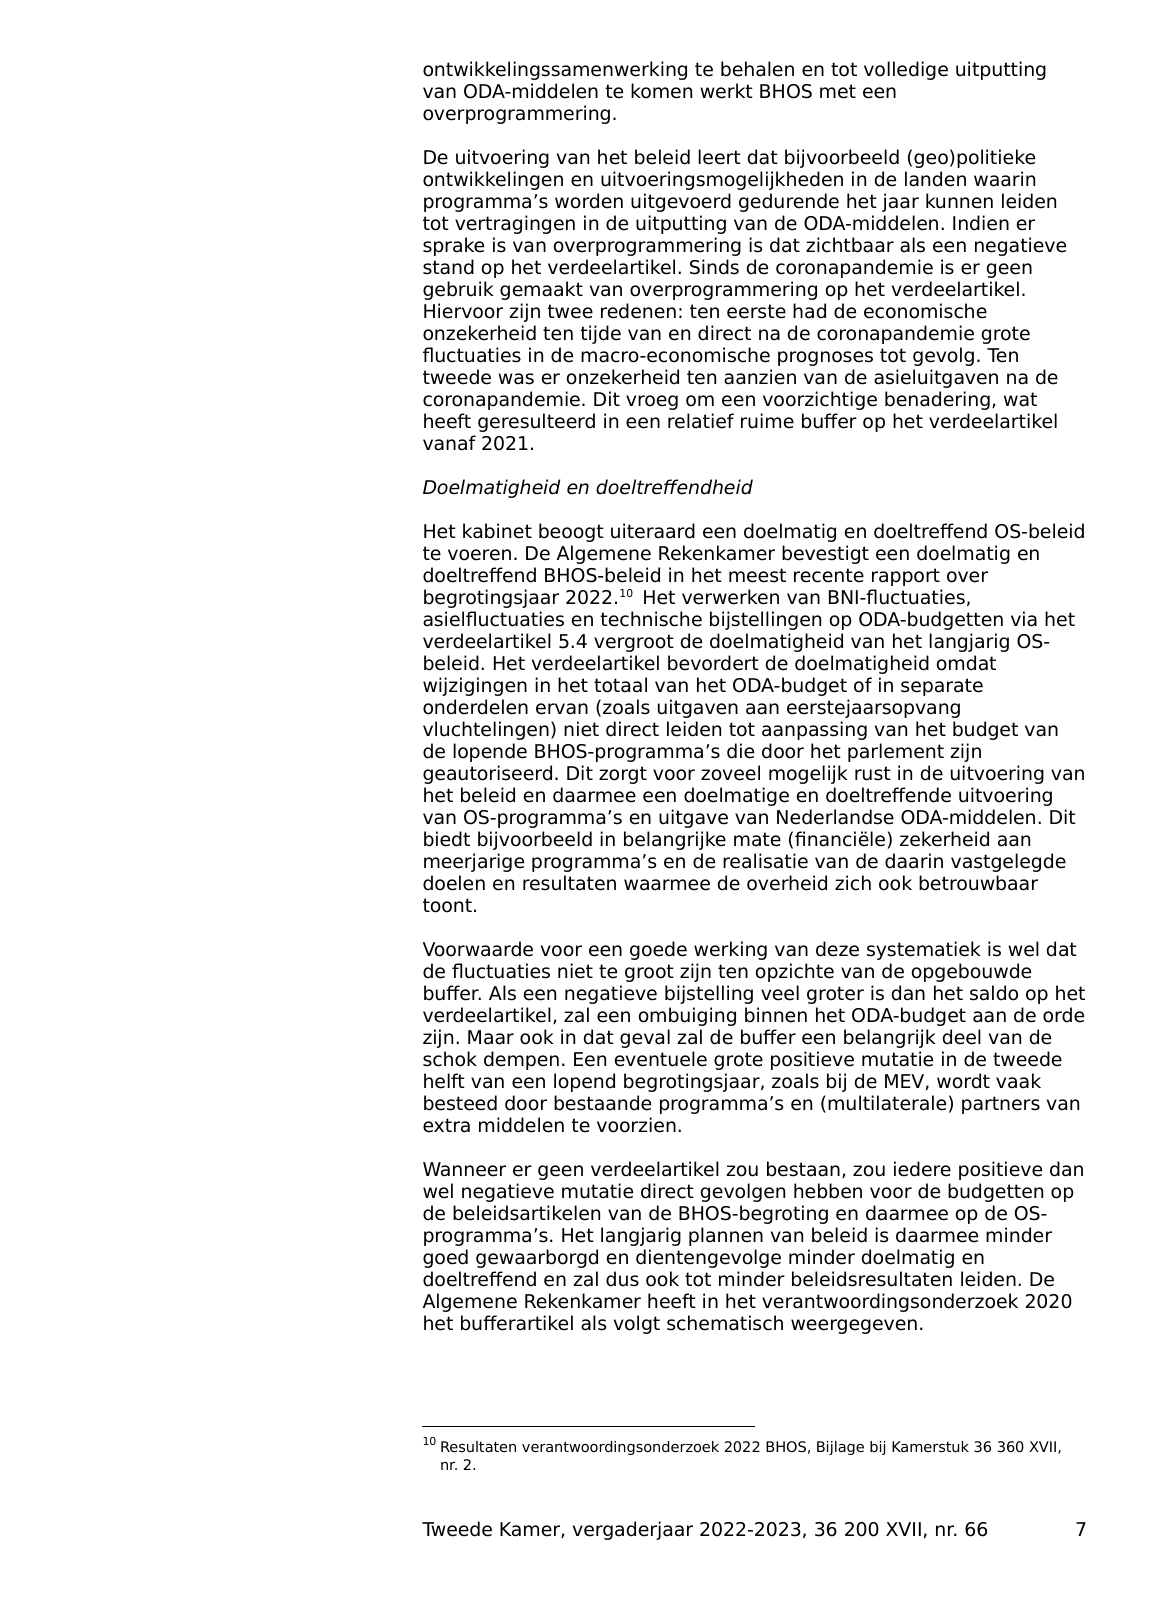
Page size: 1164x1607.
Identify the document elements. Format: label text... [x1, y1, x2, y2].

text Resultaten verantwoordingsonderzoek 2022 BHOS, Bijlage bij Kamerstuk 36 360 XVII, nr. 2. [422, 1435, 1087, 1474]
text De uitvoering van het beleid leert dat bijvoorbeeld (geo)politieke ontwikkelingen en uitvoeringsmogelijkheden in de landen waarin programma’s worden uitgevoerd gedurende het jaar kunnen leiden tot vertragingen in de uitputting van de ODA-middelen. Indien er sprake is van overprogrammering is dat zichtbaar als een negatieve stand op het verdeelartikel. Sinds de coronapandemie is er geen gebruik gemaakt van overprogrammering op het verdeelartikel. Hiervoor zijn twee redenen: ten eerste had de economische onzekerheid ten tijde van en direct na de coronapandemie grote fluctuaties in de macro-economische prognoses tot gevolg. Ten tweede was er onzekerheid ten aanzien van de asieluitgaven na de coronapandemie. Dit vroeg om een voorzichtige benadering, wat heeft geresulteerd in een relatief ruime buffer op het verdeelartikel vanaf 2021. [422, 147, 1087, 455]
subtitle Doelmatigheid en doeltreffendheid [422, 477, 1087, 499]
text Wanneer er geen verdeelartikel zou bestaan, zou iedere positieve dan wel negatieve mutatie direct gevolgen hebben voor de budgetten op de beleidsartikelen van de BHOS-begroting en daarmee op de OS-programma’s. Het langjarig plannen van beleid is daarmee minder goed gewaarborgd en dientengevolge minder doelmatig en doeltreffend en zal dus ook tot minder beleidsresultaten leiden. De Algemene Rekenkamer heeft in het verantwoordingsonderzoek 2020 het bufferartikel als volgt schematisch weergegeven. [422, 1159, 1087, 1335]
text Het kabinet beoogt uiteraard een doelmatig en doeltreffend OS-beleid te voeren. De Algemene Rekenkamer bevestigt een doelmatig en doeltreffend BHOS-beleid in het meest recente rapport over begrotingsjaar 2022. Het verwerken van BNI-fluctuaties, asielfluctuaties en technische bijstellingen op ODA-budgetten via het verdeelartikel 5.4 vergroot de doelmatigheid van het langjarig OS-beleid. Het verdeelartikel bevordert de doelmatigheid omdat wijzigingen in het totaal van het ODA-budget of in separate onderdelen ervan (zoals uitgaven aan eerstejaarsopvang vluchtelingen) niet direct leiden tot aanpassing van het budget van de lopende BHOS-programma’s die door het parlement zijn geautoriseerd. Dit zorgt voor zoveel mogelijk rust in de uitvoering van het beleid en daarmee een doelmatige en doeltreffende uitvoering van OS-programma’s en uitgave van Nederlandse ODA-middelen. Dit biedt bijvoorbeeld in belangrijke mate (financiële) zekerheid aan meerjarige programma’s en de realisatie van de daarin vastgelegde doelen en resultaten waarmee de overheid zich ook betrouwbaar toont. [422, 521, 1087, 917]
text Voorwaarde voor een goede werking van deze systematiek is wel dat de fluctuaties niet te groot zijn ten opzichte van de opgebouwde buffer. Als een negatieve bijstelling veel groter is dan het saldo op het verdeelartikel, zal een ombuiging binnen het ODA-budget aan de orde zijn. Maar ook in dat geval zal de buffer een belangrijk deel van de schok dempen. Een eventuele grote positieve mutatie in de tweede helft van een lopend begrotingsjaar, zoals bij de MEV, wordt vaak besteed door bestaande programma’s en (multilaterale) partners van extra middelen te voorzien. [422, 939, 1087, 1137]
text ontwikkelingssamenwerking te behalen en tot volledige uitputting van ODA-middelen te komen werkt BHOS met een overprogrammering. [422, 59, 1087, 125]
